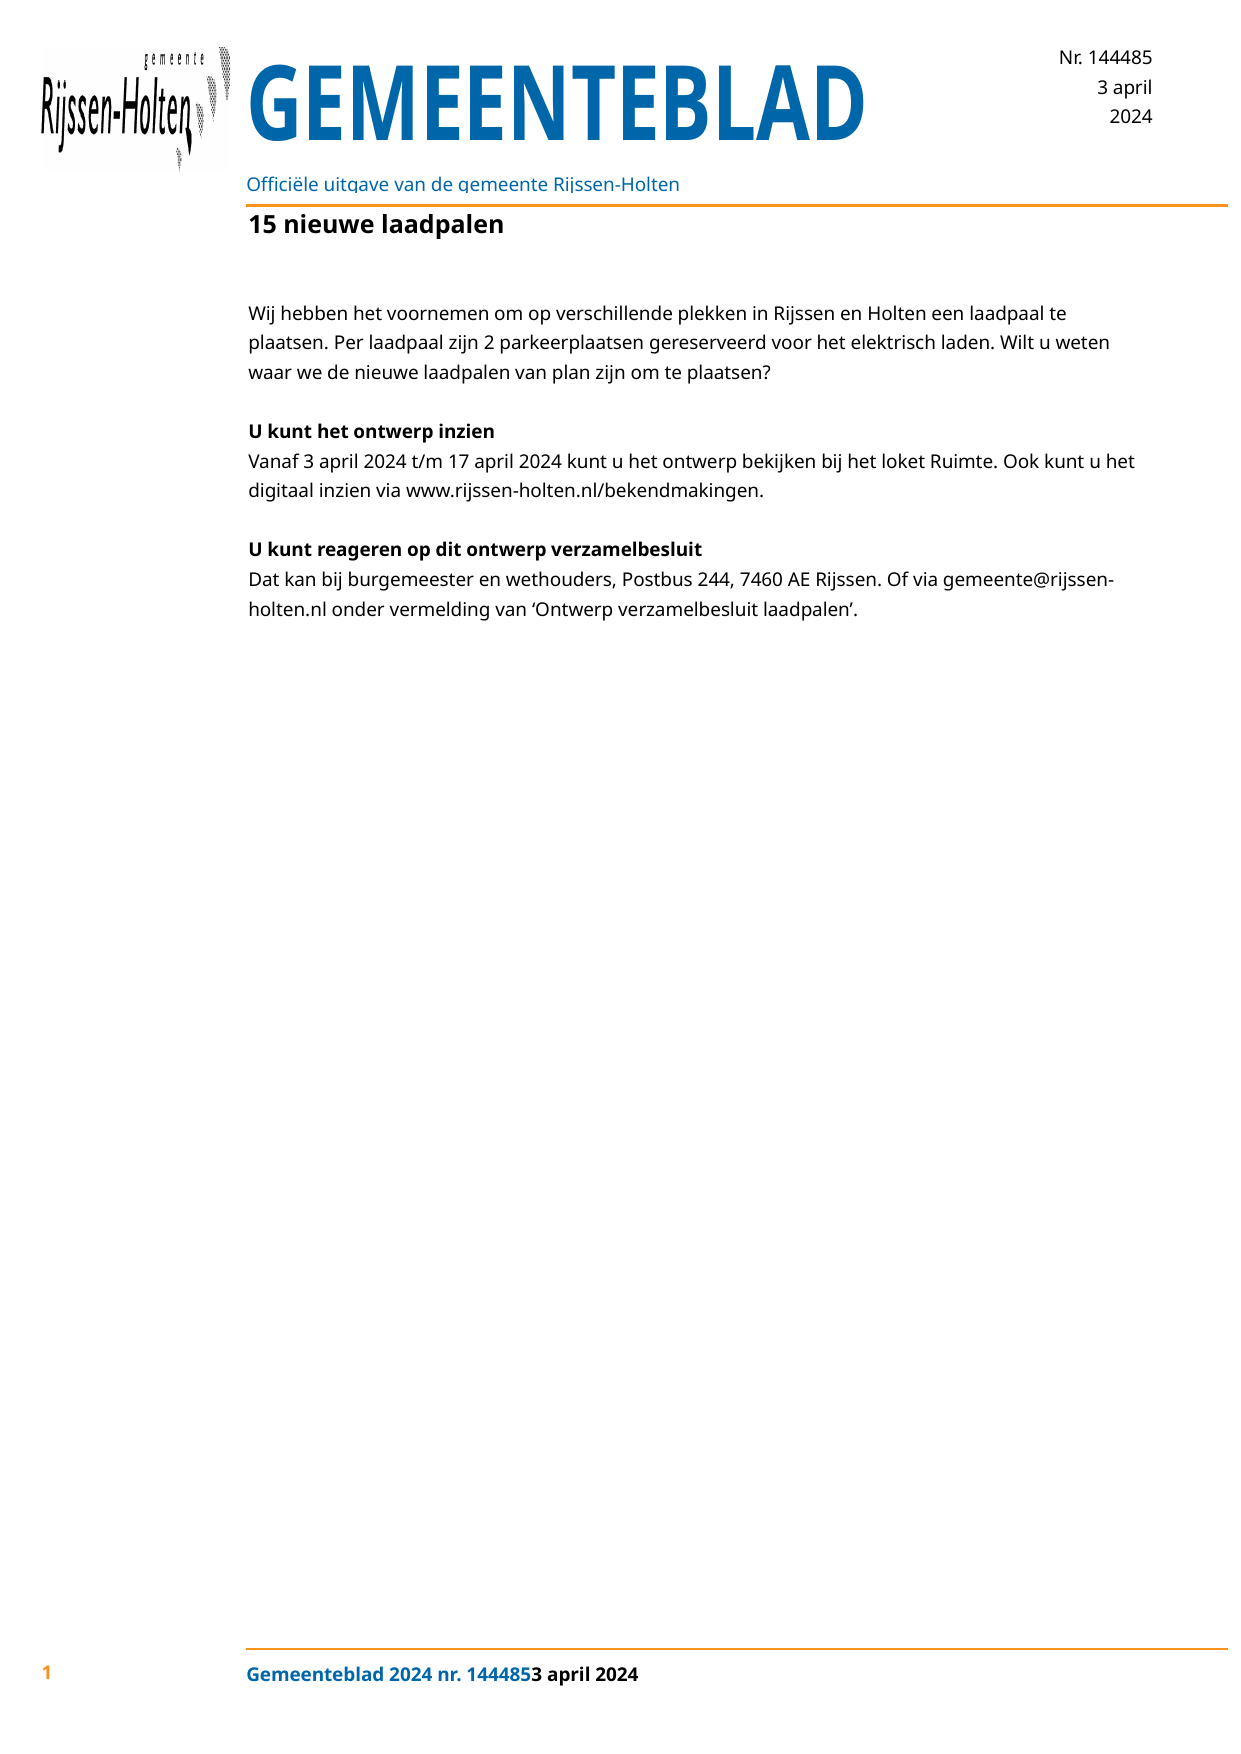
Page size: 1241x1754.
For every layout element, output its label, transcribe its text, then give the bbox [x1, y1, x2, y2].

text U kunt reageren op dit ontwerp verzamelbesluit [248, 537, 1152, 562]
text Vanaf 3 april 2024 t/m 17 april 2024 kunt u het ontwerp bekijken bij het loket Ruimte. Ook kunt u het digitaal inzien via www.rijssen-holten.nl/bekendmakingen. [248, 448, 1152, 503]
text 15 nieuwe laadpalen [248, 207, 1152, 241]
text Dat kan bij burgemeester en wethouders, Postbus 244, 7460 AE Rijssen. Of via gemeente@rijssen-holten.nl onder vermelding van ‘Ontwerp verzamelbesluit laadpalen’. [248, 566, 1152, 621]
text Wij hebben het voornemen om op verschillende plekken in Rijssen en Holten een laadpaal te plaatsen. Per laadpaal zijn 2 parkeerplaatsen gereserveerd voor het elektrisch laden. Wilt u weten waar we de nieuwe laadpalen van plan zijn om te plaatsen? [248, 300, 1152, 385]
picture [41, 47, 231, 172]
text U kunt het ontwerp inzien [248, 418, 1152, 444]
